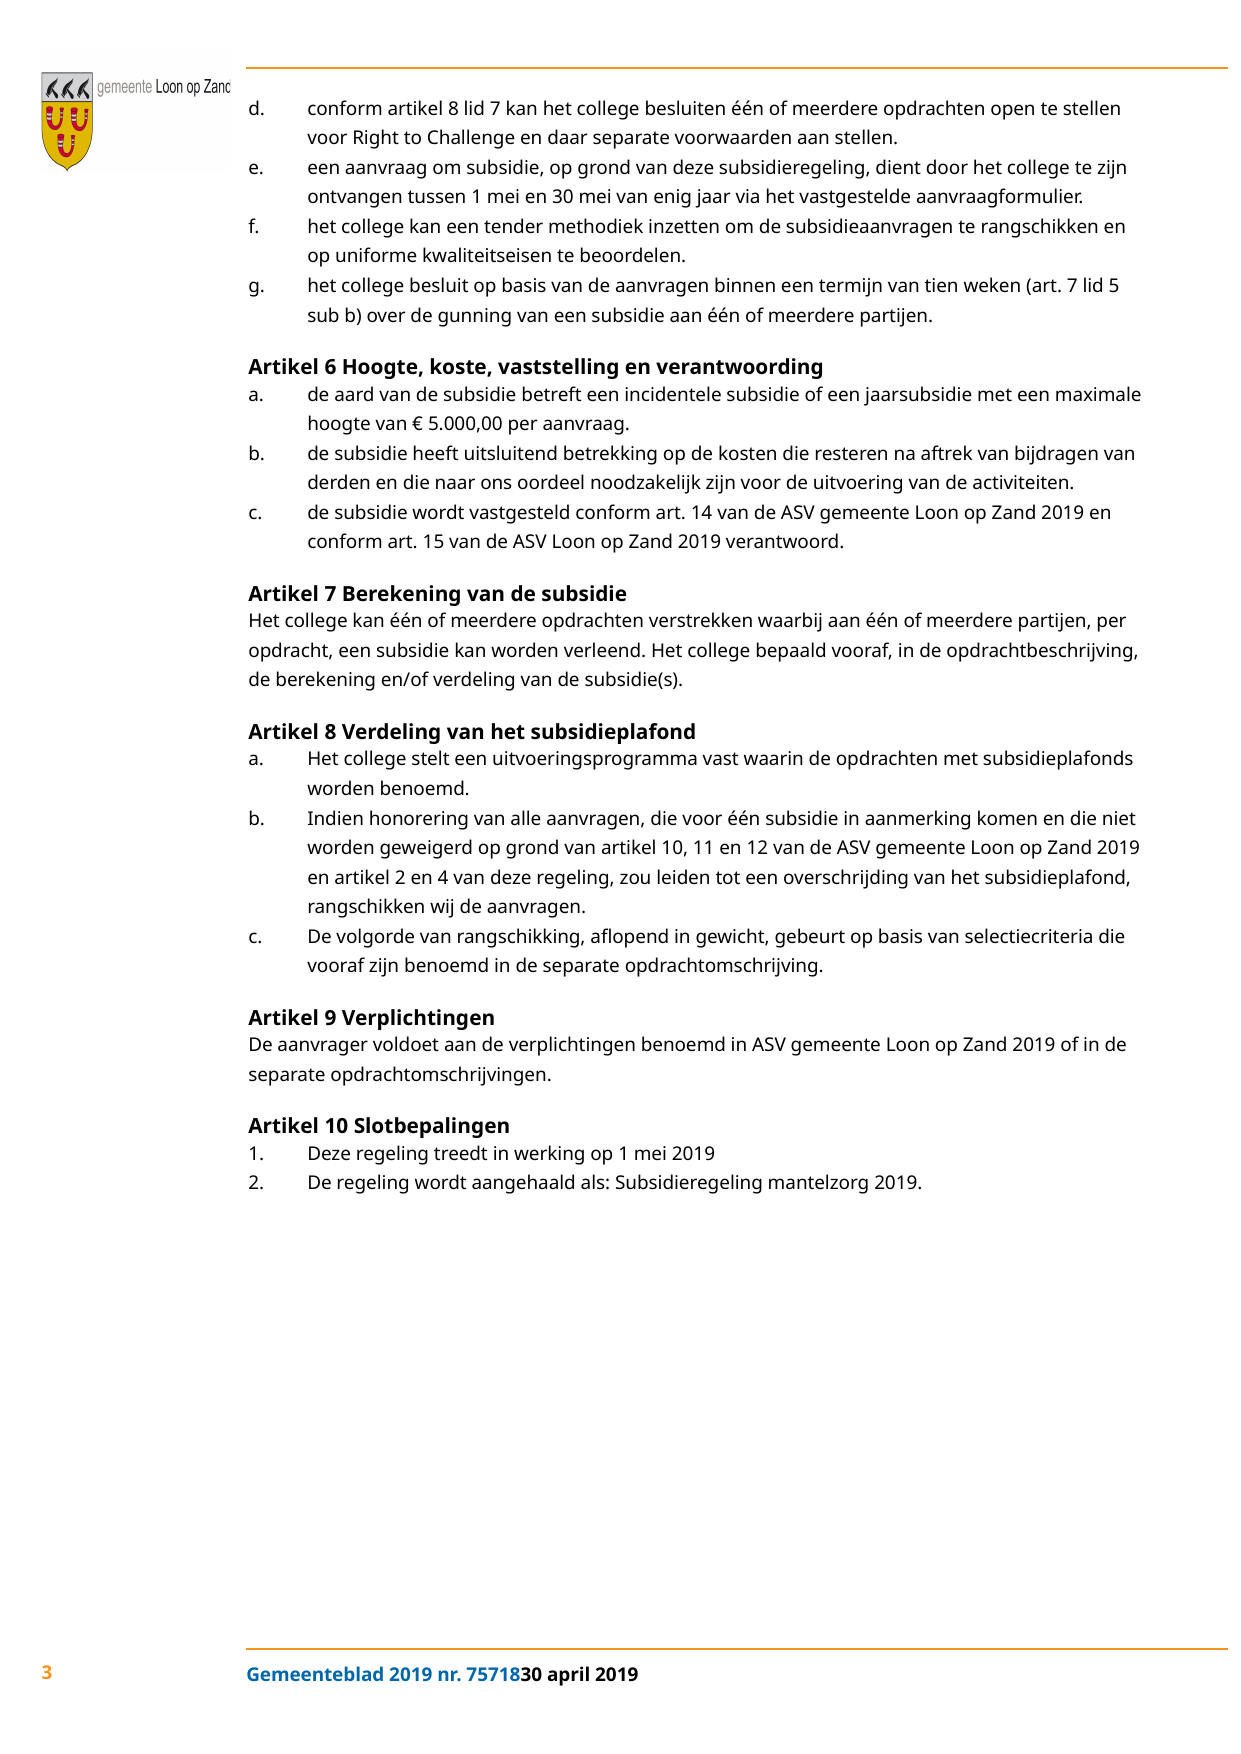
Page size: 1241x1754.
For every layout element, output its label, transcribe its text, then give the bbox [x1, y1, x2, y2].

text De aanvrager voldoet aan de verplichtingen benoemd in ASV gemeente Loon op Zand 2019 of in de separate opdrachtomschrijvingen. [248, 1031, 1152, 1087]
list het college besluit op basis van de aanvragen binnen een termijn van tien weken (art. 7 lid 5 sub b) over de gunning van een subsidie aan één of meerdere partijen. [248, 272, 1152, 328]
list de aard van de subsidie betreft een incidentele subsidie of een jaarsubsidie met een maximale hoogte van € 5.000,00 per aanvraag. [248, 381, 1152, 436]
list de subsidie heeft uitsluitend betrekking op de kosten die resteren na aftrek van bijdragen van derden en die naar ons oordeel noodzakelijk zijn voor de uitvoering van de activiteiten. [248, 440, 1152, 495]
list Indien honorering van alle aanvragen, die voor één subsidie in aanmerking komen en die niet worden geweigerd op grond van artikel 10, 11 en 12 van de ASV gemeente Loon op Zand 2019 en artikel 2 en 4 van deze regeling, zou leiden tot een overschrijding van het subsidieplafond, rangschikken wij de aanvragen. [248, 805, 1152, 919]
list De volgorde van rangschikking, aflopend in gewicht, gebeurt op basis van selectiecriteria die vooraf zijn benoemd in de separate opdrachtomschrijving. [248, 923, 1152, 978]
picture [41, 47, 231, 172]
text Artikel 9 Verplichtingen [248, 1003, 1152, 1031]
text Artikel 6 Hoogte, koste, vaststelling en verantwoording [248, 352, 1152, 381]
list de subsidie wordt vastgesteld conform art. 14 van de ASV gemeente Loon op Zand 2019 en conform art. 15 van de ASV Loon op Zand 2019 verantwoord. [248, 499, 1152, 554]
list Deze regeling treedt in werking op 1 mei 2019 [248, 1140, 1152, 1166]
list conform artikel 8 lid 7 kan het college besluiten één of meerdere opdrachten open te stellen voor Right to Challenge en daar separate voorwaarden aan stellen. [248, 95, 1152, 150]
list De regeling wordt aangehaald als: Subsidieregeling mantelzorg 2019. [248, 1169, 1152, 1195]
list een aanvraag om subsidie, op grond van deze subsidieregeling, dient door het college te zijn ontvangen tussen 1 mei en 30 mei van enig jaar via het vastgestelde aanvraagformulier. [248, 154, 1152, 209]
text Artikel 8 Verdeling van het subsidieplafond [248, 717, 1152, 746]
text Het college kan één of meerdere opdrachten verstrekken waarbij aan één of meerdere partijen, per opdracht, een subsidie kan worden verleend. Het college bepaald vooraf, in de opdrachtbeschrijving, de berekening en/of verdeling van de subsidie(s). [248, 607, 1152, 692]
list het college kan een tender methodiek inzetten om de subsidieaanvragen te rangschikken en op uniforme kwaliteitseisen te beoordelen. [248, 213, 1152, 268]
text Artikel 7 Berekening van de subsidie [248, 579, 1152, 607]
text Artikel 10 Slotbepalingen [248, 1111, 1152, 1140]
list Het college stelt een uitvoeringsprogramma vast waarin de opdrachten met subsidieplafonds worden benoemd. [248, 746, 1152, 801]
